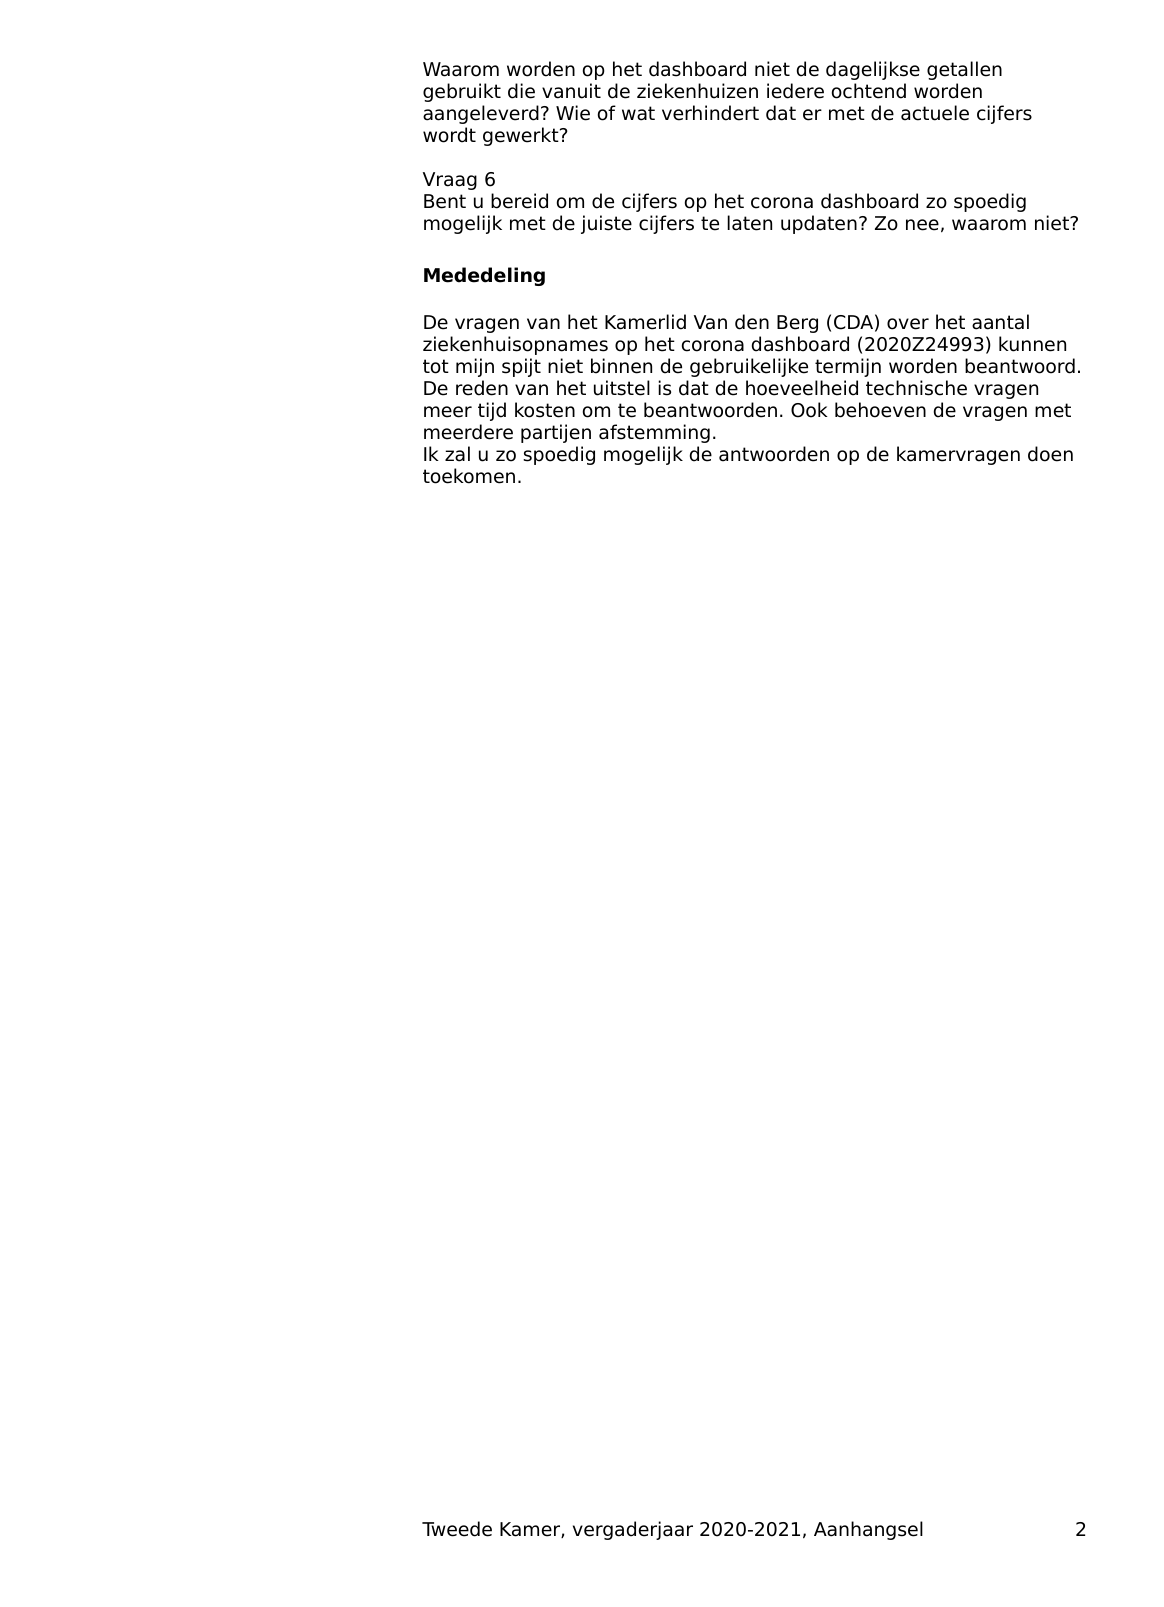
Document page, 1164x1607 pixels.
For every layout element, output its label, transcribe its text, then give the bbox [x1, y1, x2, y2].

text Bent u bereid om de cijfers op het corona dashboard zo spoedig mogelijk met de juiste cijfers te laten updaten? Zo nee, waarom niet? [422, 191, 1087, 235]
text Ik zal u zo spoedig mogelijk de antwoorden op de kamervragen doen toekomen. [422, 444, 1087, 488]
text De reden van het uitstel is dat de hoeveelheid technische vragen meer tijd kosten om te beantwoorden. Ook behoeven de vragen met meerdere partijen afstemming. [422, 378, 1087, 444]
text Vraag 6 [422, 169, 1087, 191]
text Waarom worden op het dashboard niet de dagelijkse getallen gebruikt die vanuit de ziekenhuizen iedere ochtend worden aangeleverd? Wie of wat verhindert dat er met de actuele cijfers wordt gewerkt? [422, 59, 1087, 147]
text De vragen van het Kamerlid Van den Berg (CDA) over het aantal ziekenhuisopnames op het corona dashboard (2020Z24993) kunnen tot mijn spijt niet binnen de gebruikelijke termijn worden beantwoord. [422, 312, 1087, 378]
subtitle Mededeling [422, 265, 1087, 287]
